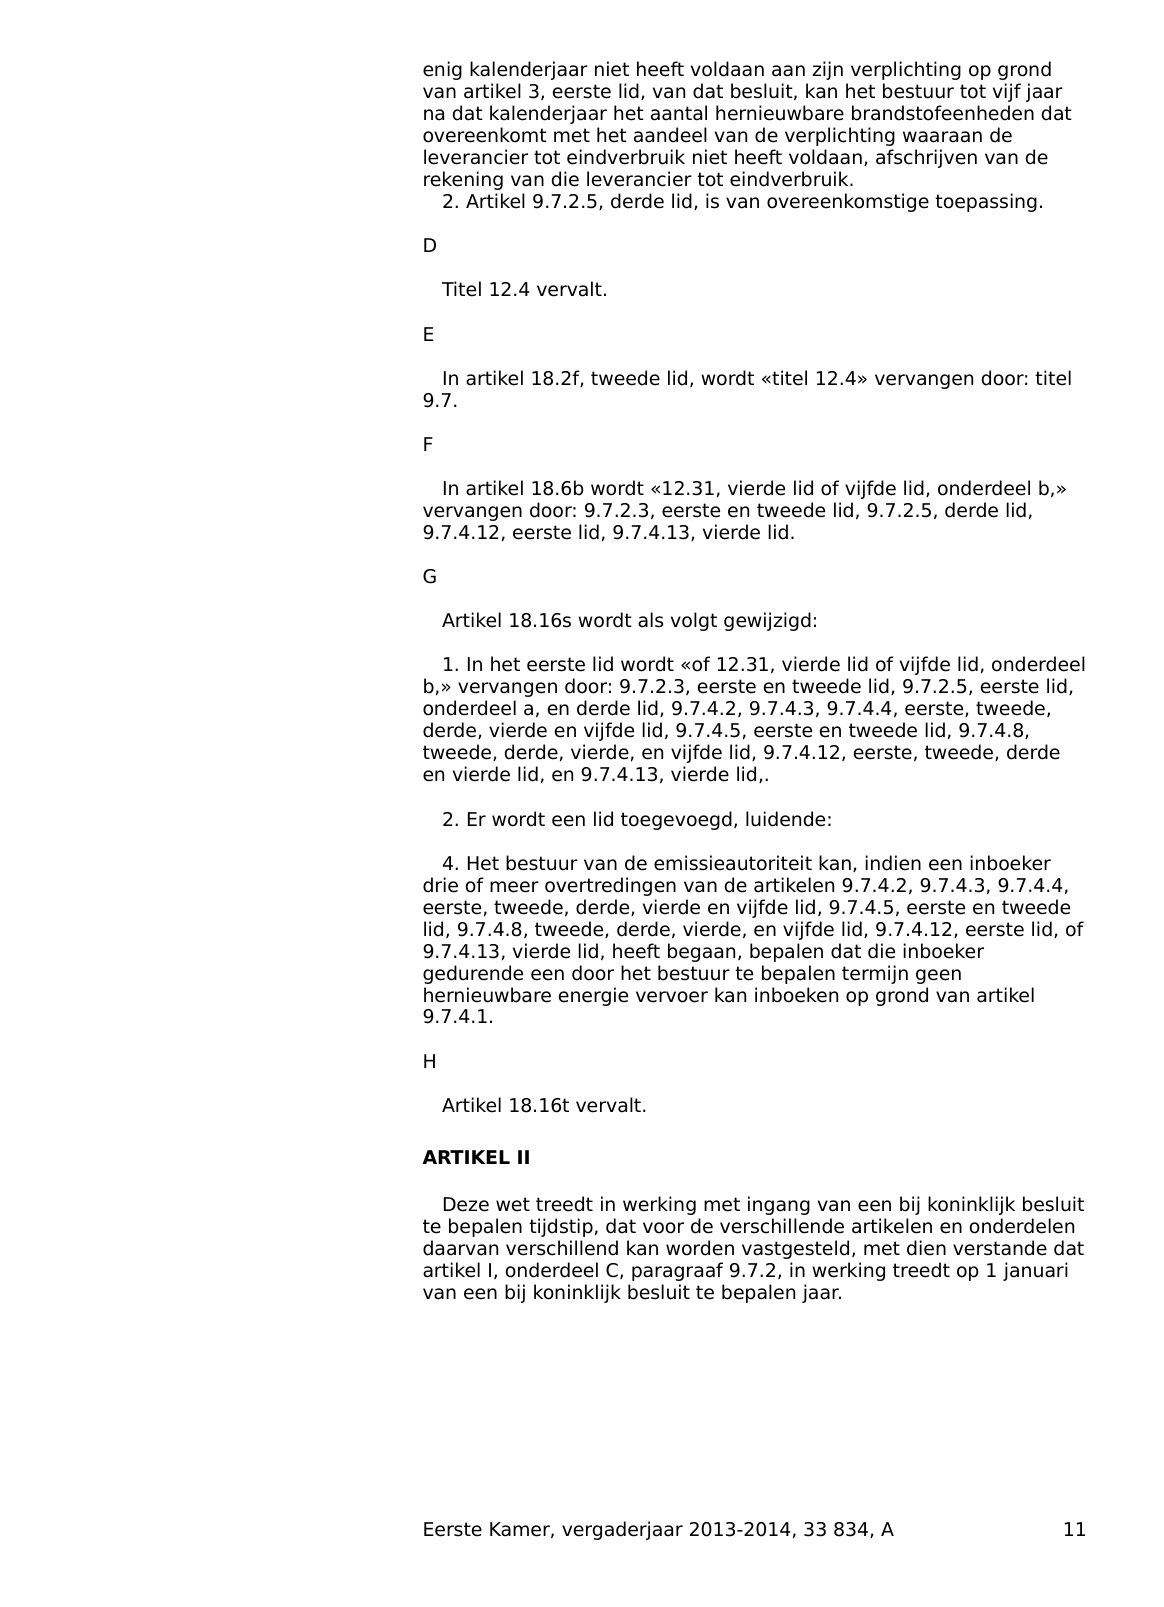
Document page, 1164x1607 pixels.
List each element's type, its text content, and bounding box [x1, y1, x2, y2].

text 4. Het bestuur van de emissieautoriteit kan, indien een inboeker drie of meer overtredingen van de artikelen 9.7.4.2, 9.7.4.3, 9.7.4.4, eerste, tweede, derde, vierde en vijfde lid, 9.7.4.5, eerste en tweede lid, 9.7.4.8, tweede, derde, vierde, en vijfde lid, 9.7.4.12, eerste lid, of 9.7.4.13, vierde lid, heeft begaan, bepalen dat die inboeker gedurende een door het bestuur te bepalen termijn geen hernieuwbare energie vervoer kan inboeken op grond van artikel 9.7.4.1. [422, 853, 1087, 1028]
text Artikel 18.16s wordt als volgt gewijzigd: [422, 610, 1087, 632]
text 2. Artikel 9.7.2.5, derde lid, is van overeenkomstige toepassing. [422, 191, 1087, 213]
text F [422, 434, 1087, 456]
subtitle ARTIKEL II [422, 1147, 1087, 1169]
text G [422, 566, 1087, 588]
text In artikel 18.2f, tweede lid, wordt «titel 12.4» vervangen door: titel 9.7. [422, 368, 1087, 412]
text 1. In het eerste lid wordt «of 12.31, vierde lid of vijfde lid, onderdeel b,» vervangen door: 9.7.2.3, eerste en tweede lid, 9.7.2.5, eerste lid, onderdeel a, en derde lid, 9.7.4.2, 9.7.4.3, 9.7.4.4, eerste, tweede, derde, vierde en vijfde lid, 9.7.4.5, eerste en tweede lid, 9.7.4.8, tweede, derde, vierde, en vijfde lid, 9.7.4.12, eerste, tweede, derde en vierde lid, en 9.7.4.13, vierde lid,. [422, 654, 1087, 786]
text Deze wet treedt in werking met ingang van een bij koninklijk besluit te bepalen tijdstip, dat voor de verschillende artikelen en onderdelen daarvan verschillend kan worden vastgesteld, met dien verstande dat artikel I, onderdeel C, paragraaf 9.7.2, in werking treedt op 1 januari van een bij koninklijk besluit te bepalen jaar. [422, 1194, 1087, 1304]
text enig kalenderjaar niet heeft voldaan aan zijn verplichting op grond van artikel 3, eerste lid, van dat besluit, kan het bestuur tot vijf jaar na dat kalenderjaar het aantal hernieuwbare brandstofeenheden dat overeenkomt met het aandeel van de verplichting waaraan de leverancier tot eindverbruik niet heeft voldaan, afschrijven van de rekening van die leverancier tot eindverbruik. [422, 59, 1087, 191]
text H [422, 1051, 1087, 1073]
text D [422, 235, 1087, 257]
text E [422, 323, 1087, 345]
text Artikel 18.16t vervalt. [422, 1095, 1087, 1117]
text 2. Er wordt een lid toegevoegd, luidende: [422, 808, 1087, 830]
text In artikel 18.6b wordt «12.31, vierde lid of vijfde lid, onderdeel b,» vervangen door: 9.7.2.3, eerste en tweede lid, 9.7.2.5, derde lid, 9.7.4.12, eerste lid, 9.7.4.13, vierde lid. [422, 478, 1087, 544]
text Titel 12.4 vervalt. [422, 279, 1087, 301]
